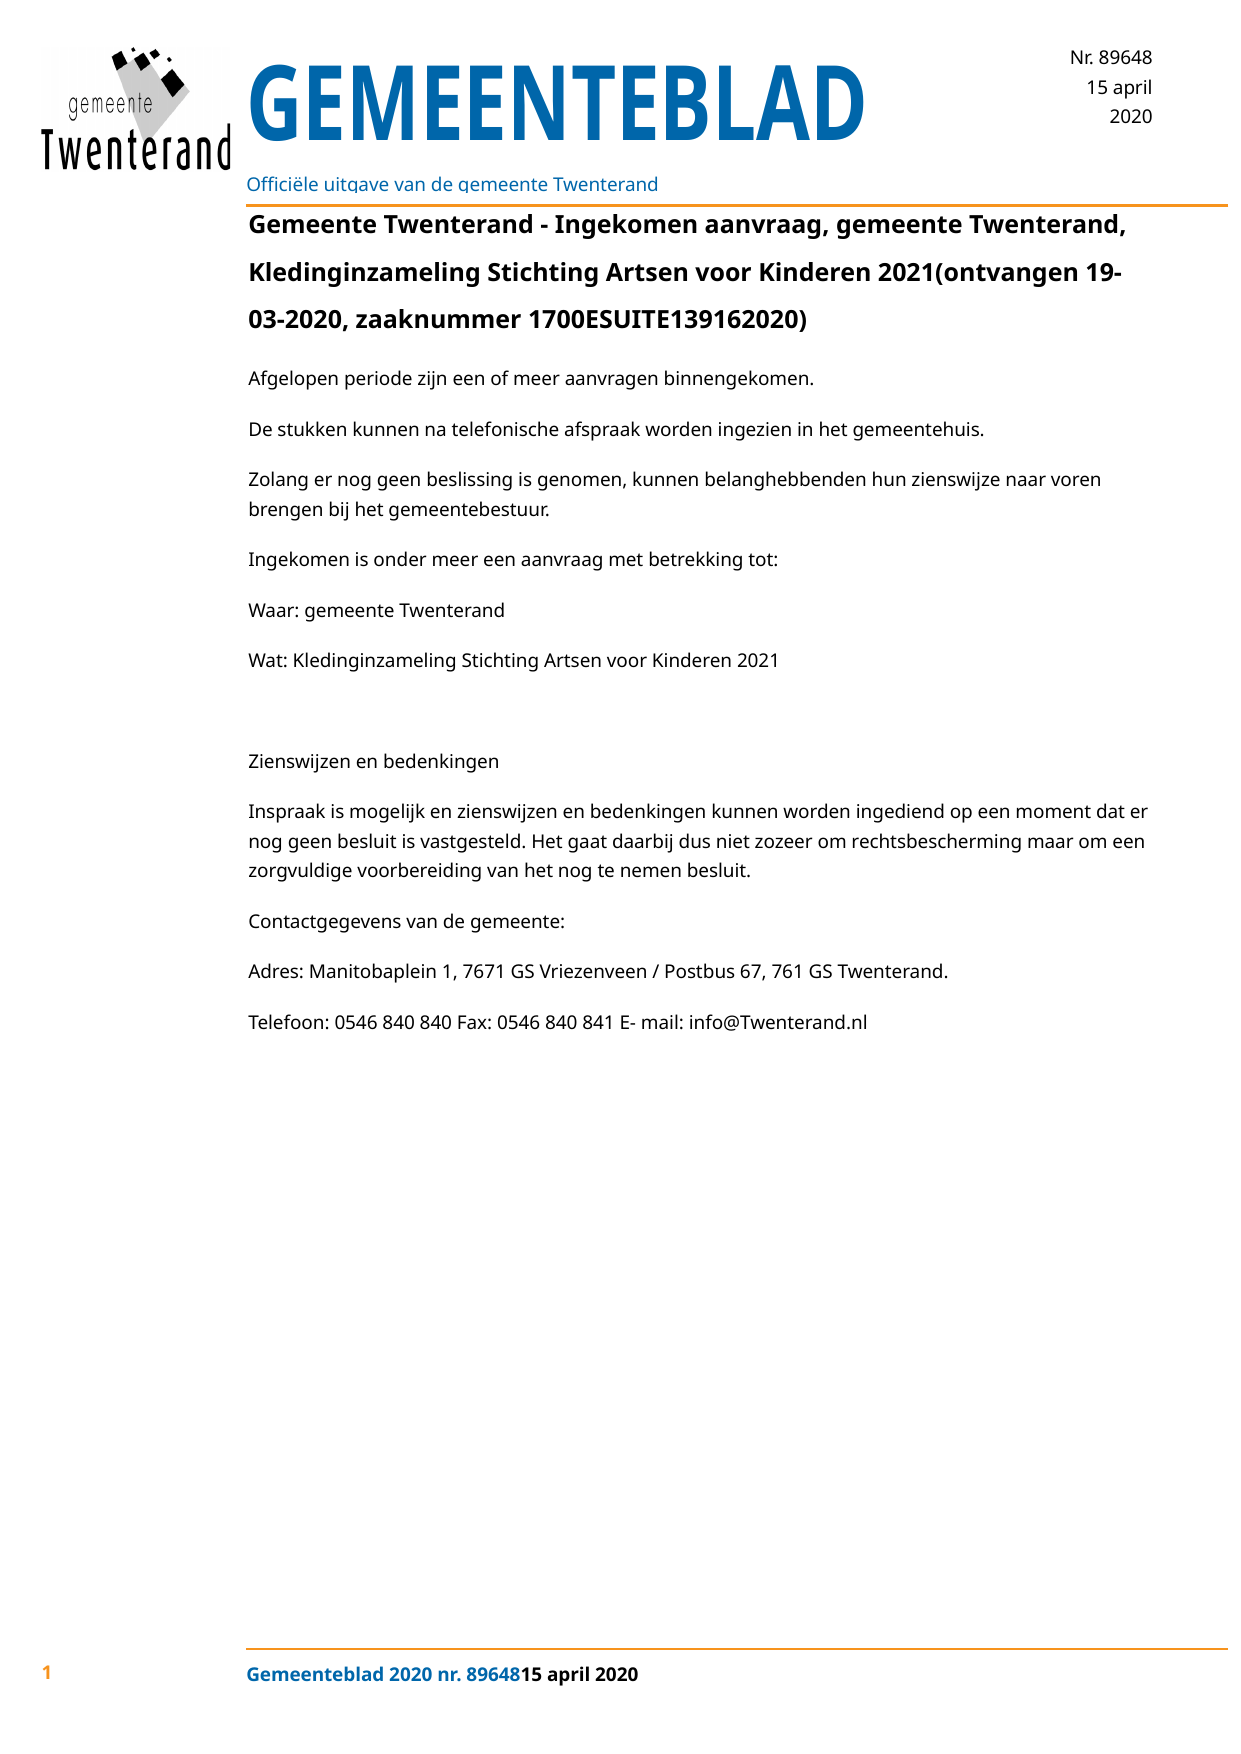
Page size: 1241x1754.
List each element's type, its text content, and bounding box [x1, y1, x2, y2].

picture [41, 47, 231, 172]
text Telefoon: 0546 840 840 Fax: 0546 840 841 E- mail: info@Twenterand.nl [248, 1009, 1152, 1034]
text De stukken kunnen na telefonische afspraak worden ingezien in het gemeentehuis. [248, 416, 1152, 442]
text Adres: Manitobaplein 1, 7671 GS Vriezenveen / Postbus 67, 761 GS Twenterand. [248, 958, 1152, 984]
text Gemeente Twenterand - Ingekomen aanvraag, gemeente Twenterand, Kledinginzameling Stichting Artsen voor Kinderen 2021(ontvangen 19-03-2020, zaaknummer 1700ESUITE139162020) [248, 207, 1152, 336]
text Afgelopen periode zijn een of meer aanvragen binnengekomen. [248, 366, 1152, 391]
text Ingekomen is onder meer een aanvraag met betrekking tot: [248, 546, 1152, 572]
text Wat: Kledinginzameling Stichting Artsen voor Kinderen 2021 [248, 647, 1152, 673]
text Zolang er nog geen beslissing is genomen, kunnen belanghebbenden hun zienswijze naar voren brengen bij het gemeentebestuur. [248, 466, 1152, 522]
text Contactgegevens van de gemeente: [248, 908, 1152, 934]
text Inspraak is mogelijk en zienswijzen en bedenkingen kunnen worden ingediend op een moment dat er nog geen besluit is vastgesteld. Het gaat daarbij dus niet zozeer om rechtsbescherming maar om een zorgvuldige voorbereiding van het nog te nemen besluit. [248, 798, 1152, 883]
text Zienswijzen en bedenkingen [248, 748, 1152, 774]
text Waar: gemeente Twenterand [248, 597, 1152, 622]
